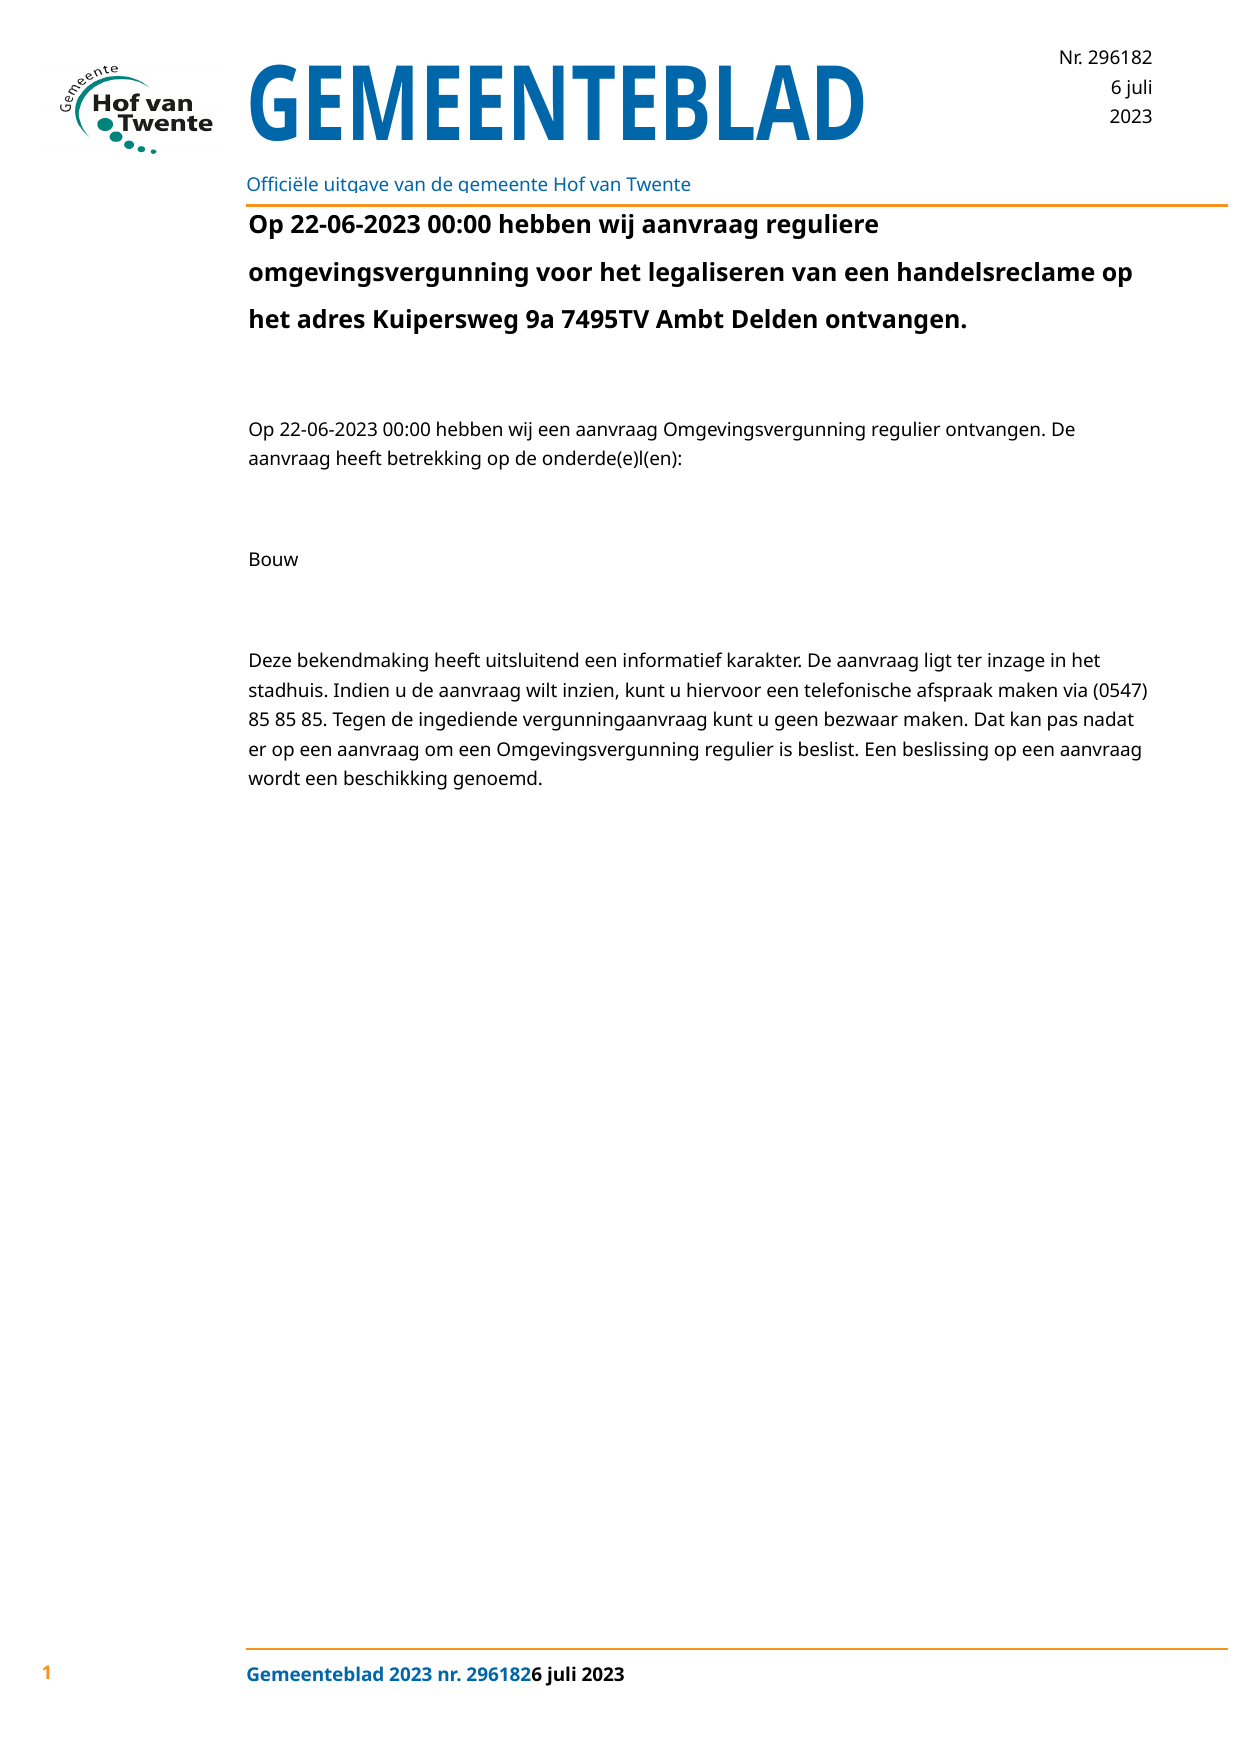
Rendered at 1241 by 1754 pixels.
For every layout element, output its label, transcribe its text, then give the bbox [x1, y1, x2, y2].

text Op 22-06-2023 00:00 hebben wij aanvraag reguliere omgevingsvergunning voor het legaliseren van een handelsreclame op het adres Kuipersweg 9a 7495TV Ambt Delden ontvangen. [248, 207, 1152, 336]
text Op 22-06-2023 00:00 hebben wij een aanvraag Omgevingsvergunning regulier ontvangen. De aanvraag heeft betrekking op de onderde(e)l(en): [248, 416, 1152, 471]
picture [41, 47, 231, 172]
text Bouw [248, 546, 1152, 572]
text Deze bekendmaking heeft uitsluitend een informatief karakter. De aanvraag ligt ter inzage in het stadhuis. Indien u de aanvraag wilt inzien, kunt u hiervoor een telefonische afspraak maken via (0547) 85 85 85. Tegen de ingediende vergunningaanvraag kunt u geen bezwaar maken. Dat kan pas nadat er op een aanvraag om een Omgevingsvergunning regulier is beslist. Een beslissing op een aanvraag wordt een beschikking genoemd. [248, 647, 1152, 791]
